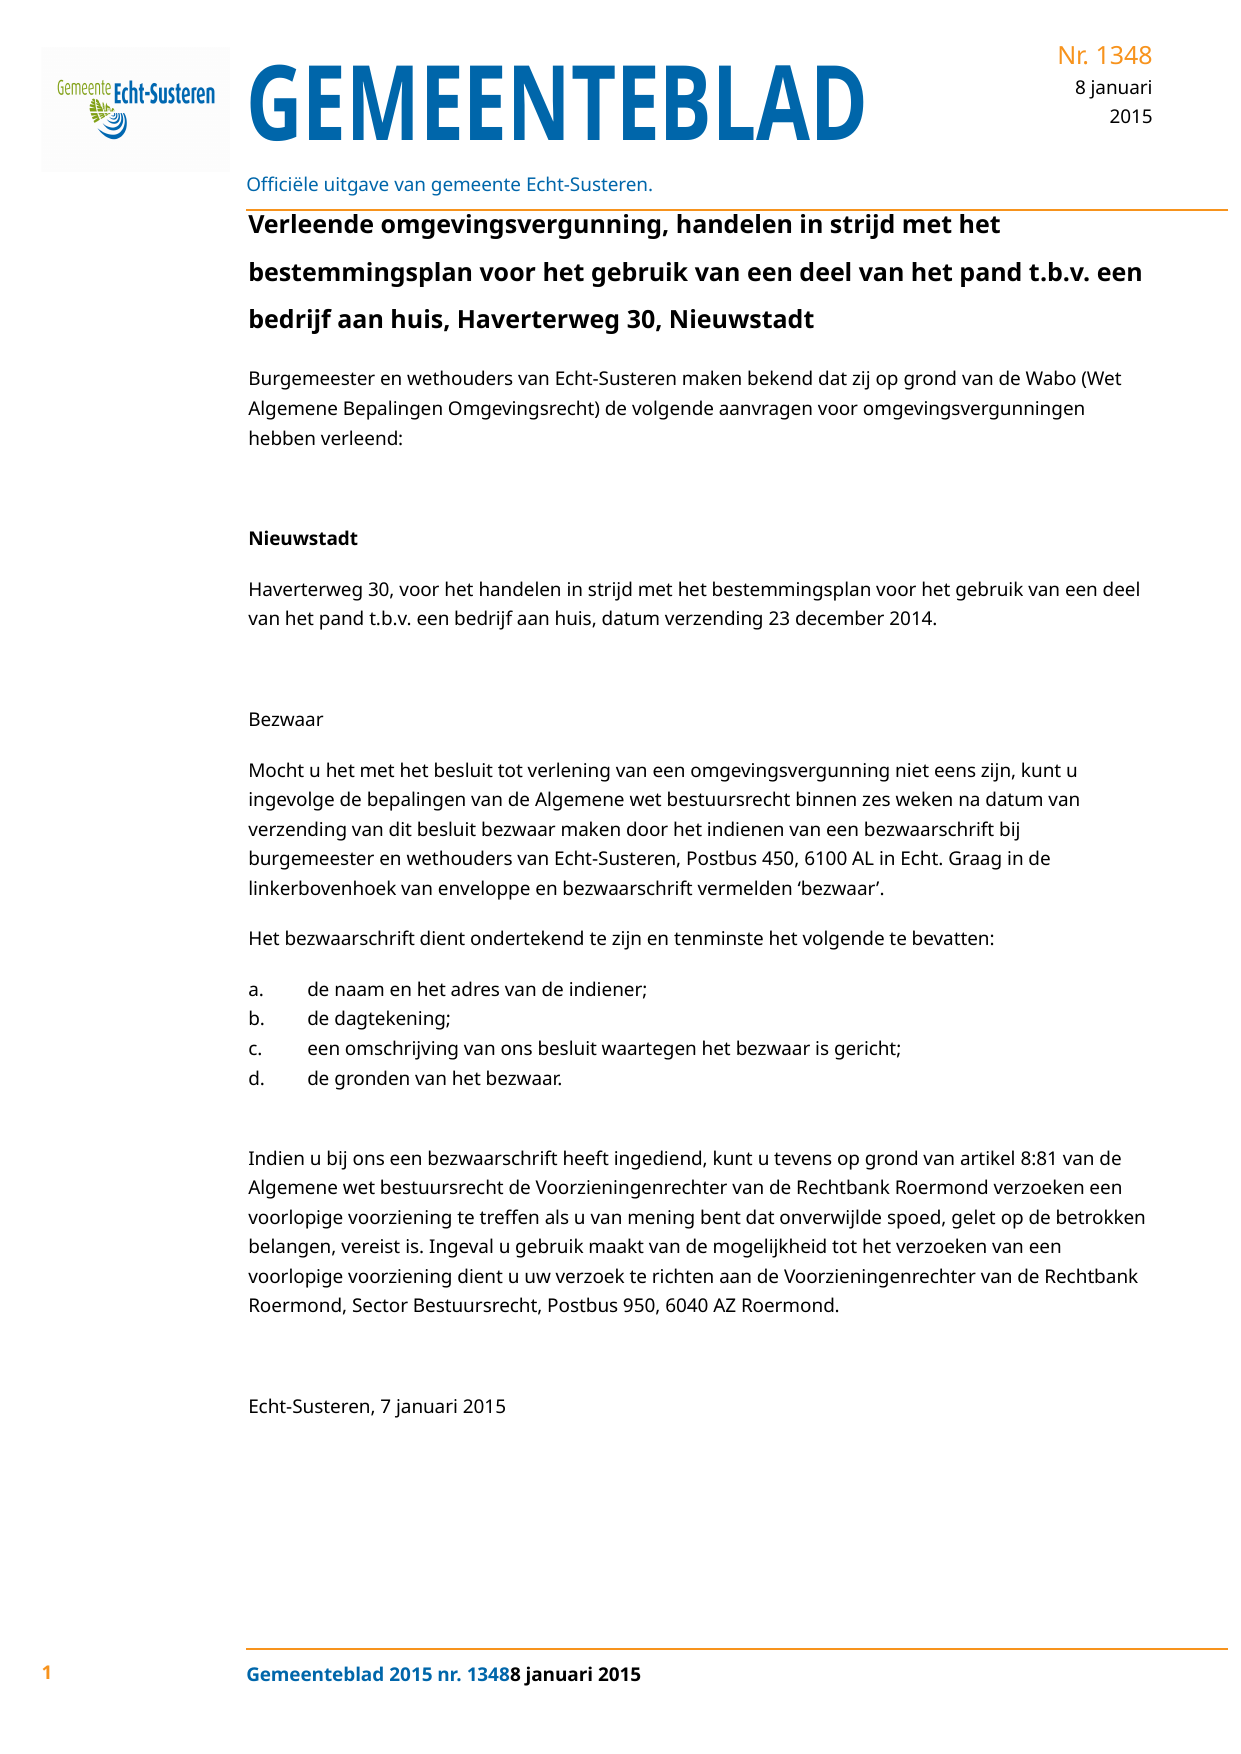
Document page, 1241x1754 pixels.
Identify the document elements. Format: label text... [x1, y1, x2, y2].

text Bezwaar [248, 706, 1152, 732]
text Mocht u het met het besluit tot verlening van een omgevingsvergunning niet eens zijn, kunt u ingevolge de bepalingen van de Algemene wet bestuursrecht binnen zes weken na datum van verzending van dit besluit bezwaar maken door het indienen van een bezwaarschrift bij burgemeester en wethouders van Echt-Susteren, Postbus 450, 6100 AL in Echt. Graag in de linkerbovenhoek van enveloppe en bezwaarschrift vermelden ‘bezwaar’. [248, 757, 1152, 901]
text Indien u bij ons een bezwaarschrift heeft ingediend, kunt u tevens op grond van artikel 8:81 van de Algemene wet bestuursrecht de Voorzieningenrechter van de Rechtbank Roermond verzoeken een voorlopige voorziening te treffen als u van mening bent dat onverwijlde spoed, gelet op de betrokken belangen, vereist is. Ingeval u gebruik maakt van de mogelijkheid tot het verzoeken van een voorlopige voorziening dient u uw verzoek te richten aan de Voorzieningenrechter van de Rechtbank Roermond, Sector Bestuursrecht, Postbus 950, 6040 AZ Roermond. [248, 1145, 1152, 1318]
text Nieuwstadt [248, 526, 1152, 551]
list de naam en het adres van de indiener; [248, 976, 1152, 1002]
text Haverterweg 30, voor het handelen in strijd met het bestemmingsplan voor het gebruik van een deel van het pand t.b.v. een bedrijf aan huis, datum verzending 23 december 2014. [248, 576, 1152, 631]
list de dagtekening; [248, 1006, 1152, 1031]
text Burgemeester en wethouders van Echt-Susteren maken bekend dat zij op grond van de Wabo (Wet Algemene Bepalingen Omgevingsrecht) de volgende aanvragen voor omgevingsvergunningen hebben verleend: [248, 366, 1152, 450]
picture [41, 47, 231, 172]
text Echt-Susteren, 7 januari 2015 [248, 1393, 1152, 1419]
list een omschrijving van ons besluit waartegen het bezwaar is gericht; [248, 1035, 1152, 1061]
text Verleende omgevingsvergunning, handelen in strijd met het bestemmingsplan voor het gebruik van een deel van het pand t.b.v. een bedrijf aan huis, Haverterweg 30, Nieuwstadt [248, 211, 1152, 336]
list de gronden van het bezwaar. [248, 1065, 1152, 1090]
text Het bezwaarschrift dient ondertekend te zijn en tenminste het volgende te bevatten: [248, 926, 1152, 951]
